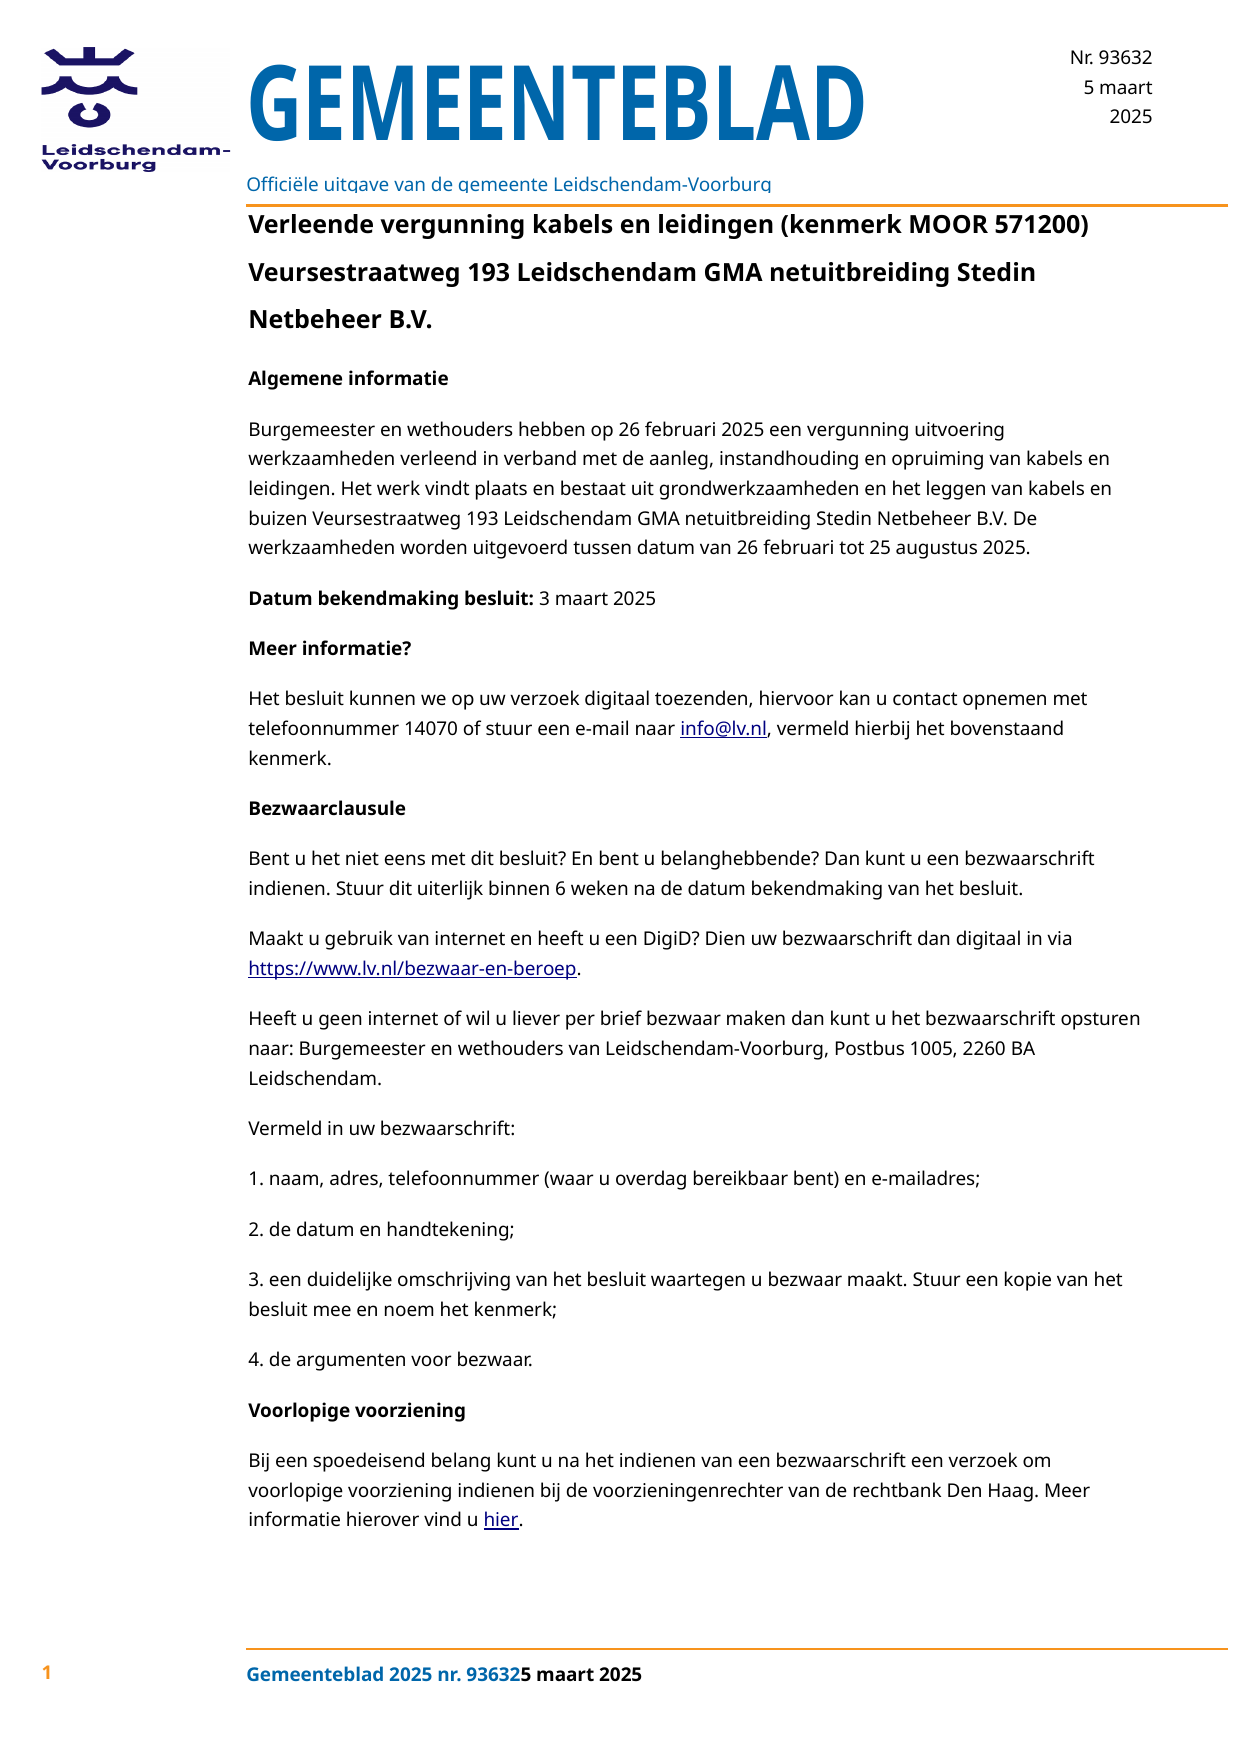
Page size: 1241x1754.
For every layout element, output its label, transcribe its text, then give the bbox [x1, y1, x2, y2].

text Meer informatie? [248, 635, 1152, 661]
text Het besluit kunnen we op uw verzoek digitaal toezenden, hiervoor kan u contact opnemen met telefoonnummer 14070 of stuur een e-mail naar info@lv.nl, vermeld hierbij het bovenstaand kenmerk. [248, 686, 1152, 770]
text Maakt u gebruik van internet en heeft u een DigiD? Dien uw bezwaarschrift dan digitaal in via https://www.lv.nl/bezwaar-en-beroep. [248, 926, 1152, 981]
text Heeft u geen internet of wil u liever per brief bezwaar maken dan kunt u het bezwaarschrift opsturen naar: Burgemeester en wethouders van Leidschendam-Voorburg, Postbus 1005, 2260 BA Leidschendam. [248, 1006, 1152, 1090]
text 4. de argumenten voor bezwaar. [248, 1346, 1152, 1372]
text Bent u het niet eens met dit besluit? En bent u belanghebbende? Dan kunt u een bezwaarschrift indienen. Stuur dit uiterlijk binnen 6 weken na de datum bekendmaking van het besluit. [248, 846, 1152, 901]
text Algemene informatie [248, 366, 1152, 391]
text Vermeld in uw bezwaarschrift: [248, 1115, 1152, 1141]
text 3. een duidelijke omschrijving van het besluit waartegen u bezwaar maakt. Stuur een kopie van het besluit mee en noem het kenmerk; [248, 1266, 1152, 1322]
text 1. naam, adres, telefoonnummer (waar u overdag bereikbaar bent) en e-mailadres; [248, 1166, 1152, 1191]
text Bezwaarclausule [248, 795, 1152, 821]
text Bij een spoedeisend belang kunt u na het indienen van een bezwaarschrift een verzoek om voorlopige voorziening indienen bij de voorzieningenrechter van de rechtbank Den Haag. Meer informatie hierover vind u hier. [248, 1447, 1152, 1532]
text 2. de datum en handtekening; [248, 1216, 1152, 1242]
picture [41, 47, 231, 172]
text Voorlopige voorziening [248, 1397, 1152, 1422]
text Verleende vergunning kabels en leidingen (kenmerk MOOR 571200) Veursestraatweg 193 Leidschendam GMA netuitbreiding Stedin Netbeheer B.V. [248, 207, 1152, 336]
text Burgemeester en wethouders hebben op 26 februari 2025 een vergunning uitvoering werkzaamheden verleend in verband met de aanleg, instandhouding en opruiming van kabels en leidingen. Het werk vindt plaats en bestaat uit grondwerkzaamheden en het leggen van kabels en buizen Veursestraatweg 193 Leidschendam GMA netuitbreiding Stedin Netbeheer B.V. De werkzaamheden worden uitgevoerd tussen datum van 26 februari tot 25 augustus 2025. [248, 416, 1152, 560]
text Datum bekendmaking besluit: 3 maart 2025 [248, 585, 1152, 610]
